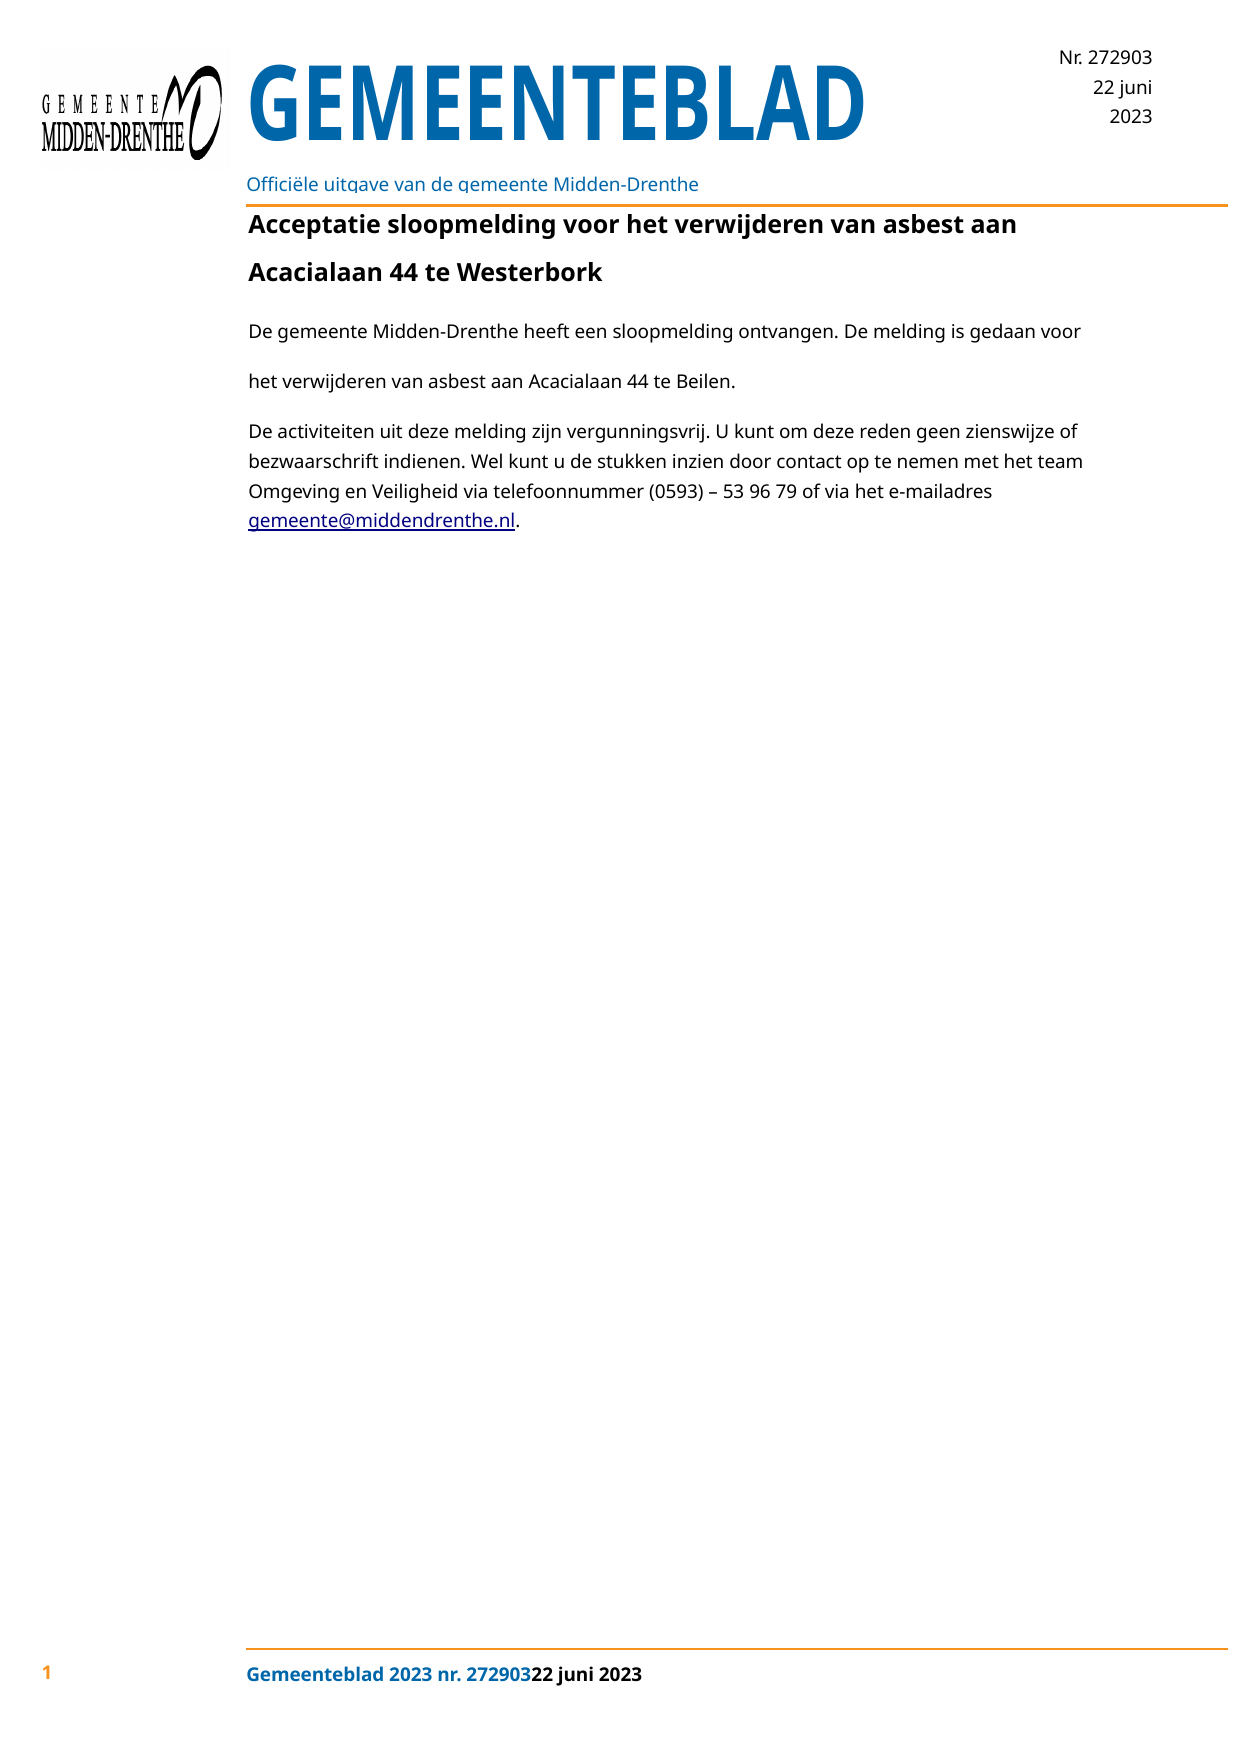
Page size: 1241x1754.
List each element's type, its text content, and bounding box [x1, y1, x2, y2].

text Acceptatie sloopmelding voor het verwijderen van asbest aan Acacialaan 44 te Westerbork [248, 207, 1152, 288]
picture [41, 47, 231, 172]
text het verwijderen van asbest aan Acacialaan 44 te Beilen. [248, 368, 1152, 394]
text De activiteiten uit deze melding zijn vergunningsvrij. U kunt om deze reden geen zienswijze of bezwaarschrift indienen. Wel kunt u de stukken inzien door contact op te nemen met het team Omgeving en Veiligheid via telefoonnummer (0593) – 53 96 79 of via het e-mailadres gemeente@middendrenthe.nl. [248, 419, 1152, 533]
text De gemeente Midden-Drenthe heeft een sloopmelding ontvangen. De melding is gedaan voor [248, 318, 1152, 344]
